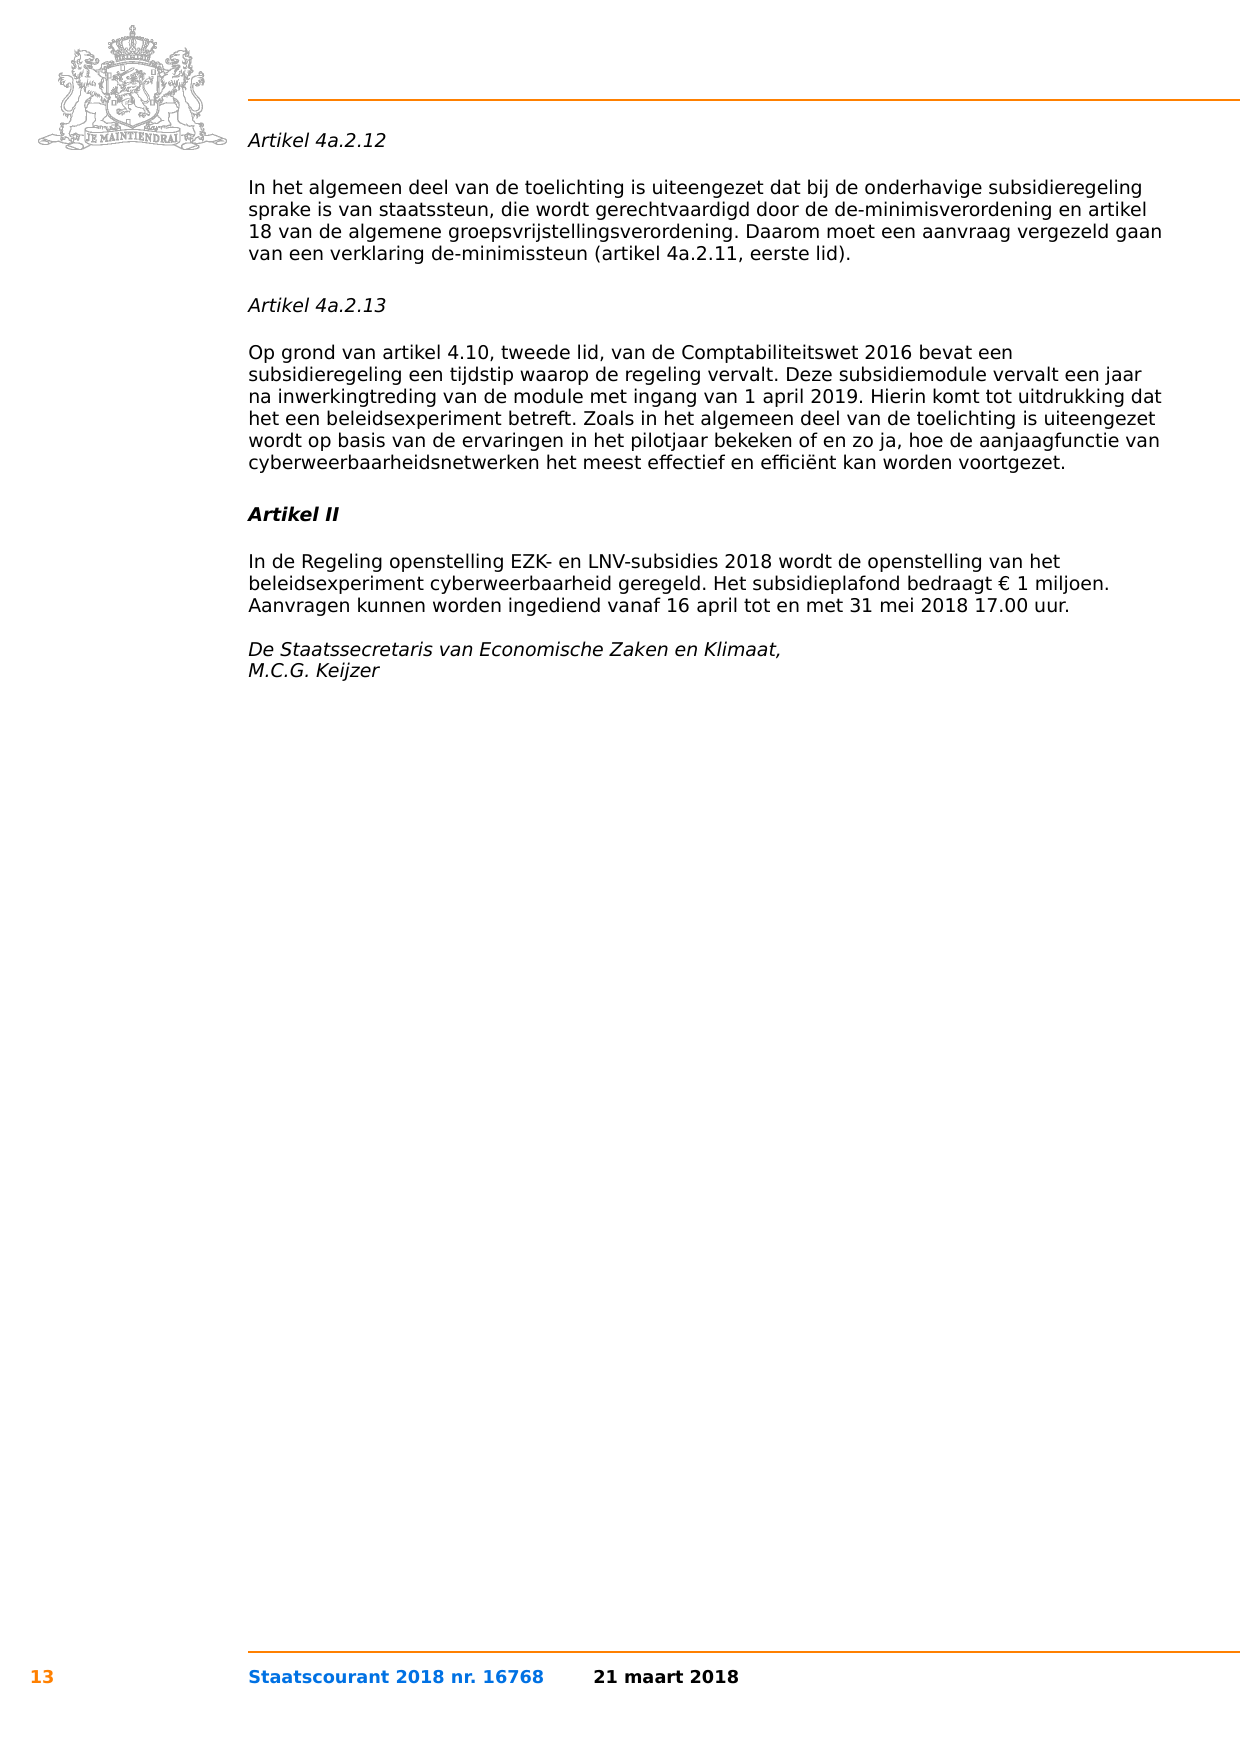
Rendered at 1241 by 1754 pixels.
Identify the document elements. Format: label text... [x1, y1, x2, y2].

text In het algemeen deel van de toelichting is uiteengezet dat bij de onderhavige subsidieregeling sprake is van staatssteun, die wordt gerechtvaardigd door de de-minimisverordening en artikel 18 van de algemene groepsvrijstellingsverordening. Daarom moet een aanvraag vergezeld gaan van een verklaring de-minimissteun (artikel 4a.2.11, eerste lid). [248, 177, 1163, 265]
picture [38, 25, 227, 150]
text In de Regeling openstelling EZK- en LNV-subsidies 2018 wordt de openstelling van het beleidsexperiment cyberweerbaarheid geregeld. Het subsidieplafond bedraagt € 1 miljoen. Aanvragen kunnen worden ingediend vanaf 16 april tot en met 31 mei 2018 17.00 uur. [248, 551, 1163, 617]
text Op grond van artikel 4.10, tweede lid, van de Comptabiliteitswet 2016 bevat een subsidieregeling een tijdstip waarop de regeling vervalt. Deze subsidiemodule vervalt een jaar na inwerkingtreding van de module met ingang van 1 april 2019. Hierin komt tot uitdrukking dat het een beleidsexperiment betreft. Zoals in het algemeen deel van de toelichting is uiteengezet wordt op basis van de ervaringen in het pilotjaar bekeken of en zo ja, hoe de aanjaagfunctie van cyberweerbaarheidsnetwerken het meest effectief en efficiënt kan worden voortgezet. [248, 342, 1163, 474]
text De Staatssecretaris van Economische Zaken en Klimaat, M.C.G. Keijzer [248, 638, 1163, 682]
subtitle Artikel 4a.2.13 [248, 295, 1163, 317]
subtitle Artikel II [248, 504, 1163, 526]
subtitle Artikel 4a.2.12 [248, 130, 1163, 152]
